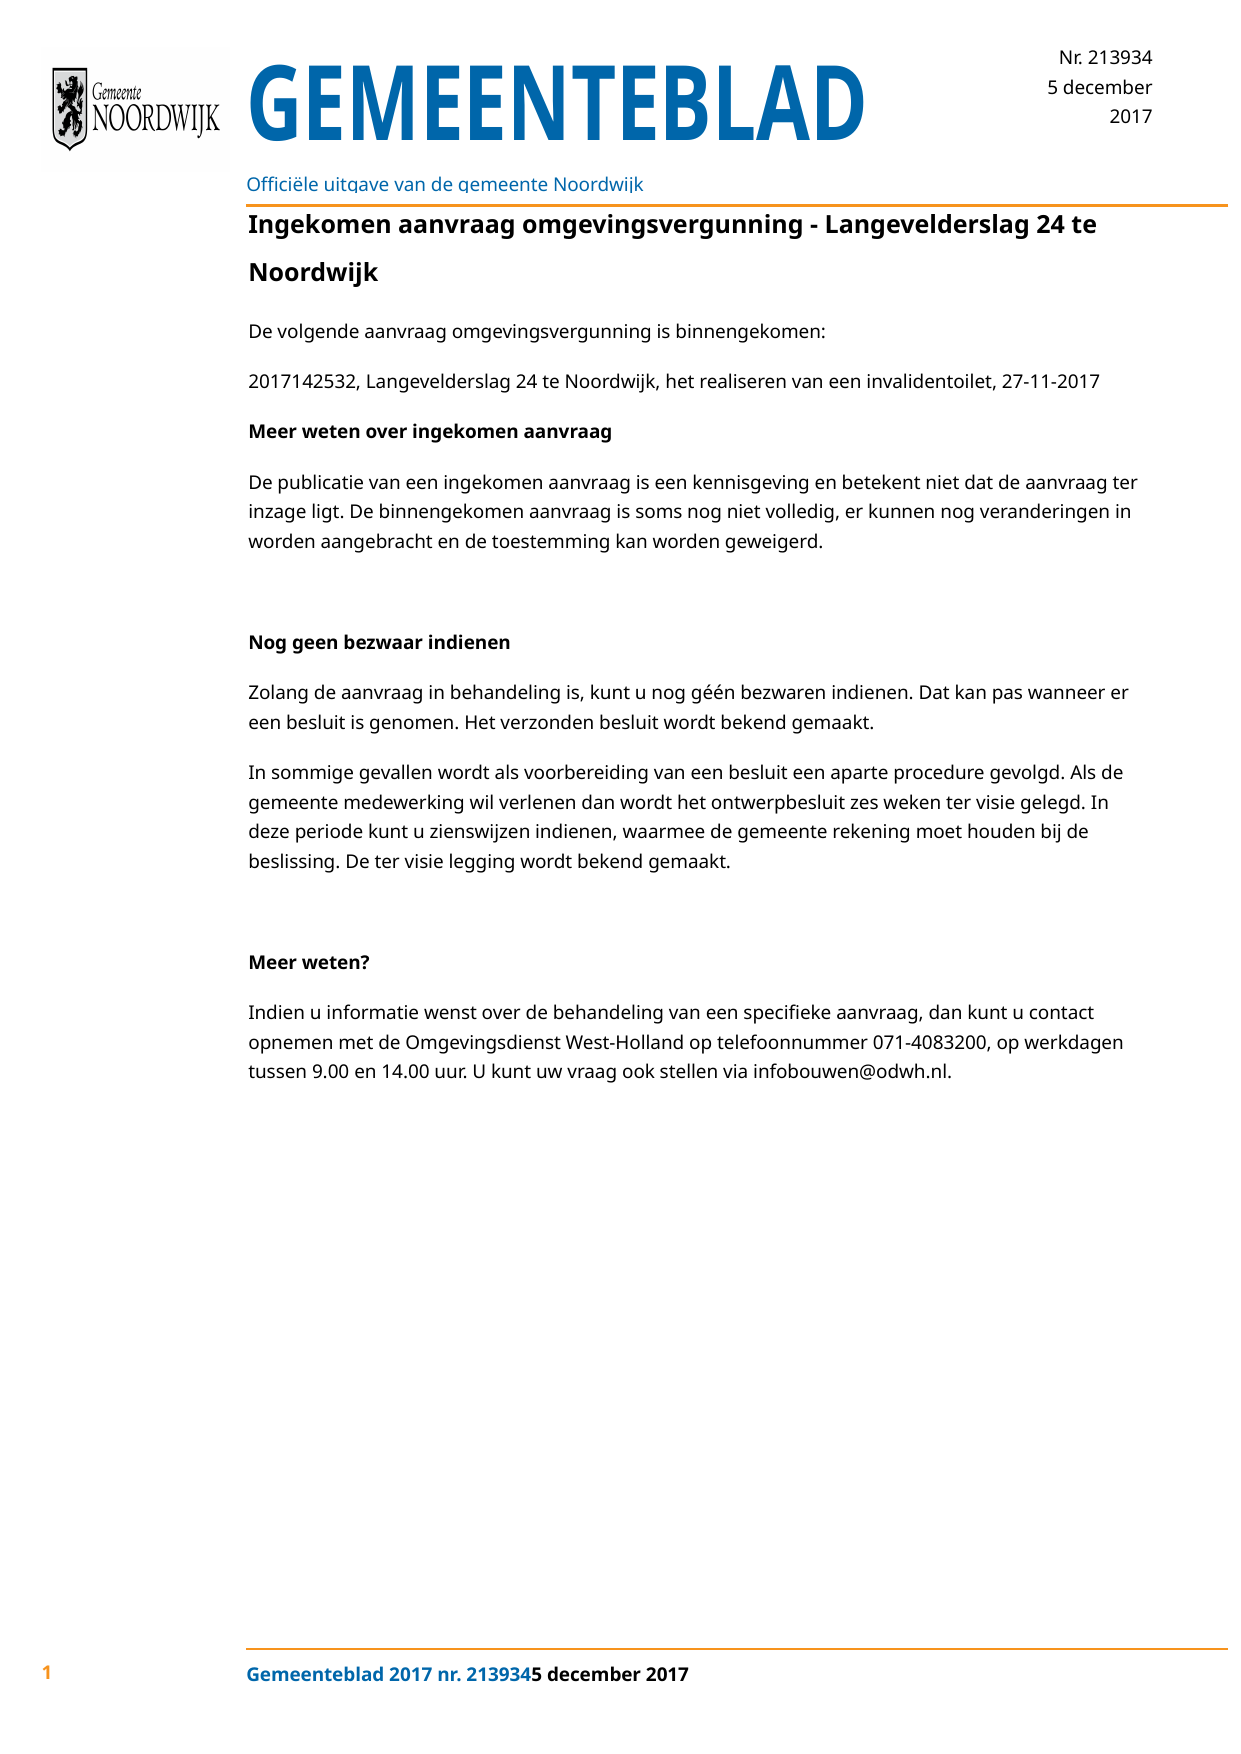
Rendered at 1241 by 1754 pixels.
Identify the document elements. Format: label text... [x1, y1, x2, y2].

text Indien u informatie wenst over de behandeling van een specifieke aanvraag, dan kunt u contact opnemen met de Omgevingsdienst West-Holland op telefoonnummer 071-4083200, op werkdagen tussen 9.00 en 14.00 uur. U kunt uw vraag ook stellen via infobouwen@odwh.nl. [248, 999, 1152, 1084]
text Ingekomen aanvraag omgevingsvergunning - Langevelderslag 24 te Noordwijk [248, 207, 1152, 288]
picture [41, 47, 231, 172]
text De publicatie van een ingekomen aanvraag is een kennisgeving en betekent niet dat de aanvraag ter inzage ligt. De binnengekomen aanvraag is soms nog niet volledig, er kunnen nog veranderingen in worden aangebracht en de toestemming kan worden geweigerd. [248, 469, 1152, 554]
text Meer weten over ingekomen aanvraag [248, 419, 1152, 444]
text In sommige gevallen wordt als voorbereiding van een besluit een aparte procedure gevolgd. Als de gemeente medewerking wil verlenen dan wordt het ontwerpbesluit zes weken ter visie gelegd. In deze periode kunt u zienswijzen indienen, waarmee de gemeente rekening moet houden bij de beslissing. De ter visie legging wordt bekend gemaakt. [248, 759, 1152, 874]
text 2017142532, Langevelderslag 24 te Noordwijk, het realiseren van een invalidentoilet, 27-11-2017 [248, 368, 1152, 394]
text Zolang de aanvraag in behandeling is, kunt u nog géén bezwaren indienen. Dat kan pas wanneer er een besluit is genomen. Het verzonden besluit wordt bekend gemaakt. [248, 679, 1152, 735]
text De volgende aanvraag omgevingsvergunning is binnengekomen: [248, 318, 1152, 344]
text Nog geen bezwaar indienen [248, 629, 1152, 655]
text Meer weten? [248, 949, 1152, 975]
